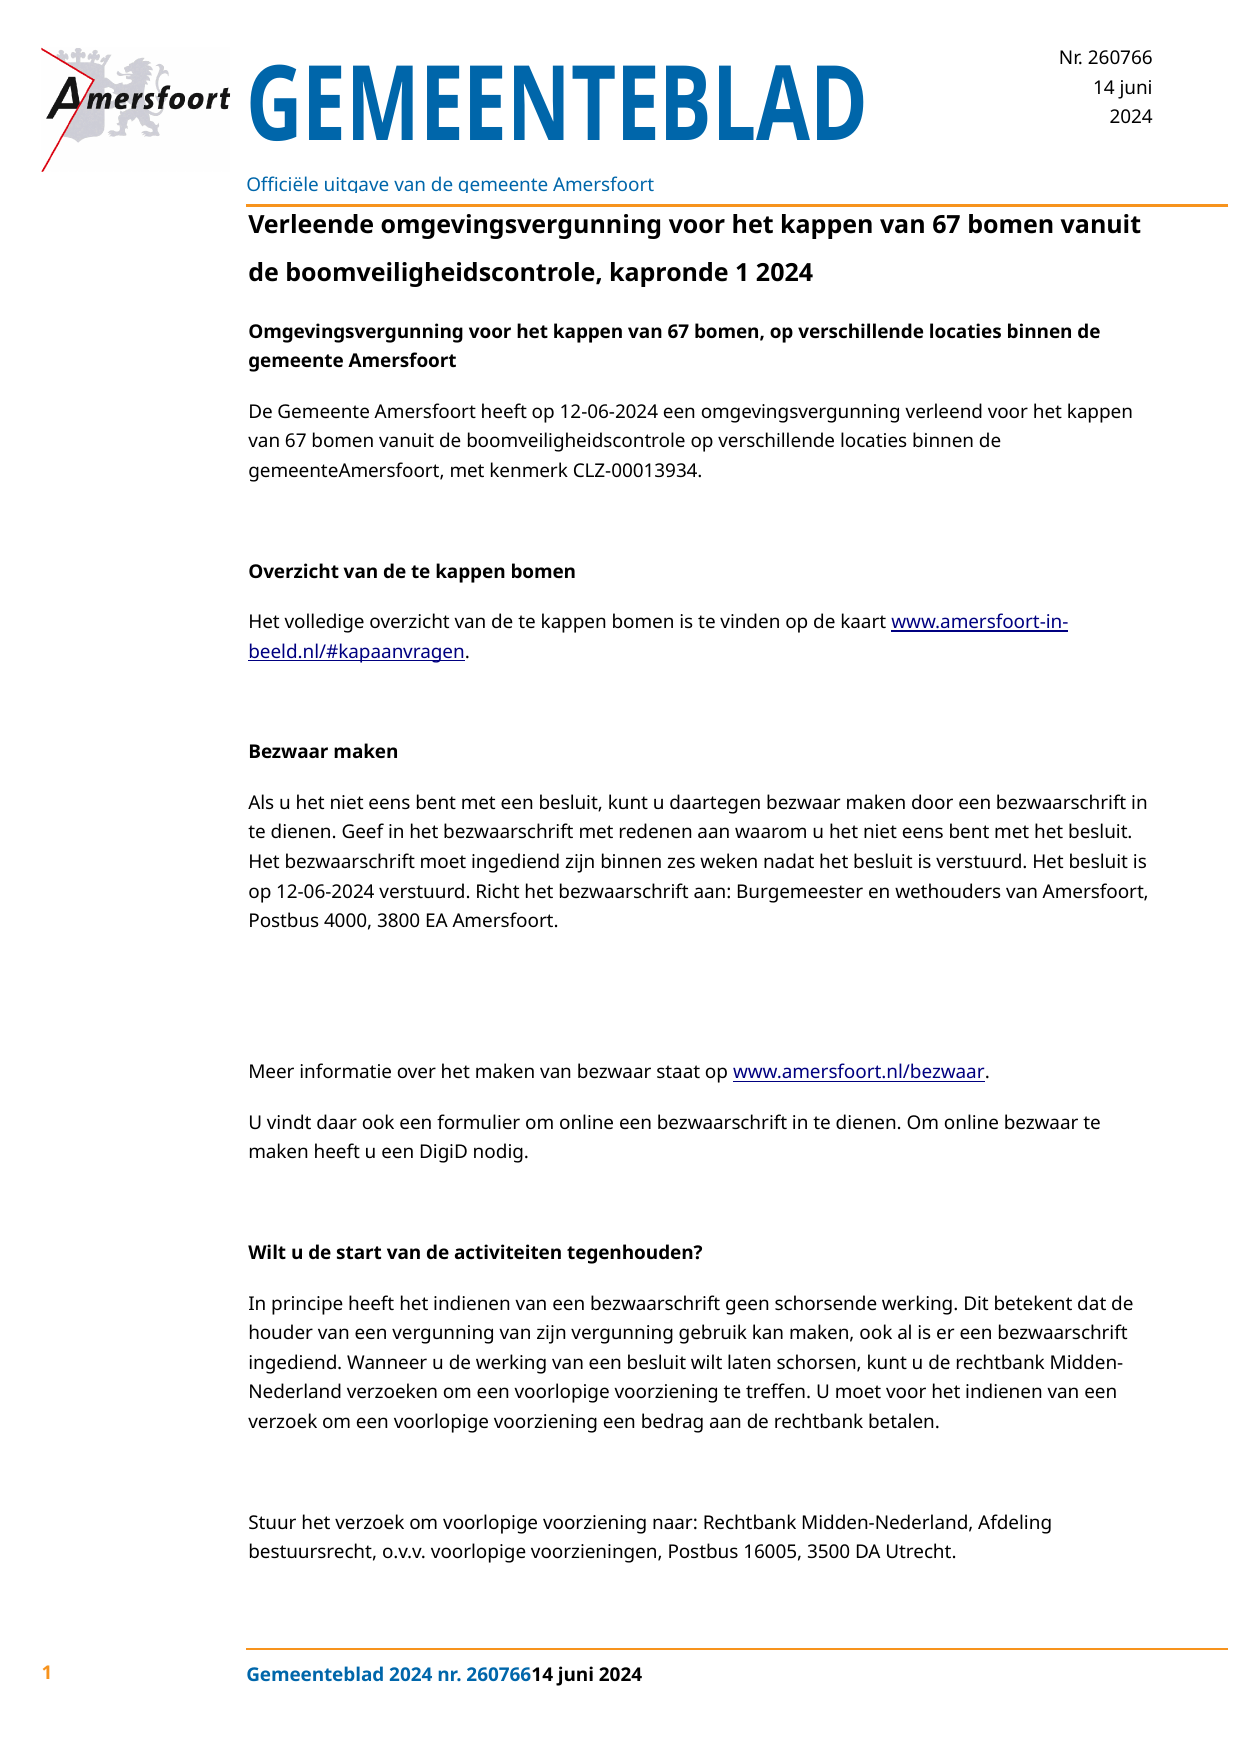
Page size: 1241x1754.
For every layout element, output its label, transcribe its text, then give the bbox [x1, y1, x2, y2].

text De Gemeente Amersfoort heeft op 12-06-2024 een omgevingsvergunning verleend voor het kappen van 67 bomen vanuit de boomveiligheidscontrole op verschillende locaties binnen de gemeenteAmersfoort, met kenmerk CLZ-00013934. [248, 398, 1152, 483]
text In principe heeft het indienen van een bezwaarschrift geen schorsende werking. Dit betekent dat de houder van een vergunning van zijn vergunning gebruik kan maken, ook al is er een bezwaarschrift ingediend. Wanneer u de werking van een besluit wilt laten schorsen, kunt u de rechtbank Midden-Nederland verzoeken om een voorlopige voorziening te treffen. U moet voor het indienen van een verzoek om een voorlopige voorziening een bedrag aan de rechtbank betalen. [248, 1290, 1152, 1434]
picture [41, 47, 231, 172]
text Stuur het verzoek om voorlopige voorziening naar: Rechtbank Midden-Nederland, Afdeling bestuursrecht, o.v.v. voorlopige voorzieningen, Postbus 16005, 3500 DA Utrecht. [248, 1509, 1152, 1564]
text U vindt daar ook een formulier om online een bezwaarschrift in te dienen. Om online bezwaar te maken heeft u een DigiD nodig. [248, 1109, 1152, 1164]
text Als u het niet eens bent met een besluit, kunt u daartegen bezwaar maken door een bezwaarschrift in te dienen. Geef in het bezwaarschrift met redenen aan waarom u het niet eens bent met het besluit. Het bezwaarschrift moet ingediend zijn binnen zes weken nadat het besluit is verstuurd. Het besluit is op 12-06-2024 verstuurd. Richt het bezwaarschrift aan: Burgemeester en wethouders van Amersfoort, Postbus 4000, 3800 EA Amersfoort. [248, 789, 1152, 933]
text Meer informatie over het maken van bezwaar staat op www.amersfoort.nl/bezwaar. [248, 1059, 1152, 1084]
text Bezwaar maken [248, 739, 1152, 764]
text Omgevingsvergunning voor het kappen van 67 bomen, op verschillende locaties binnen de gemeente Amersfoort [248, 318, 1152, 373]
text Verleende omgevingsvergunning voor het kappen van 67 bomen vanuit de boomveiligheidscontrole, kapronde 1 2024 [248, 207, 1152, 288]
text Wilt u de start van de activiteiten tegenhouden? [248, 1239, 1152, 1265]
text Overzicht van de te kappen bomen [248, 558, 1152, 584]
text Het volledige overzicht van de te kappen bomen is te vinden op de kaart www.amersfoort-in-beeld.nl/#kapaanvragen. [248, 608, 1152, 664]
